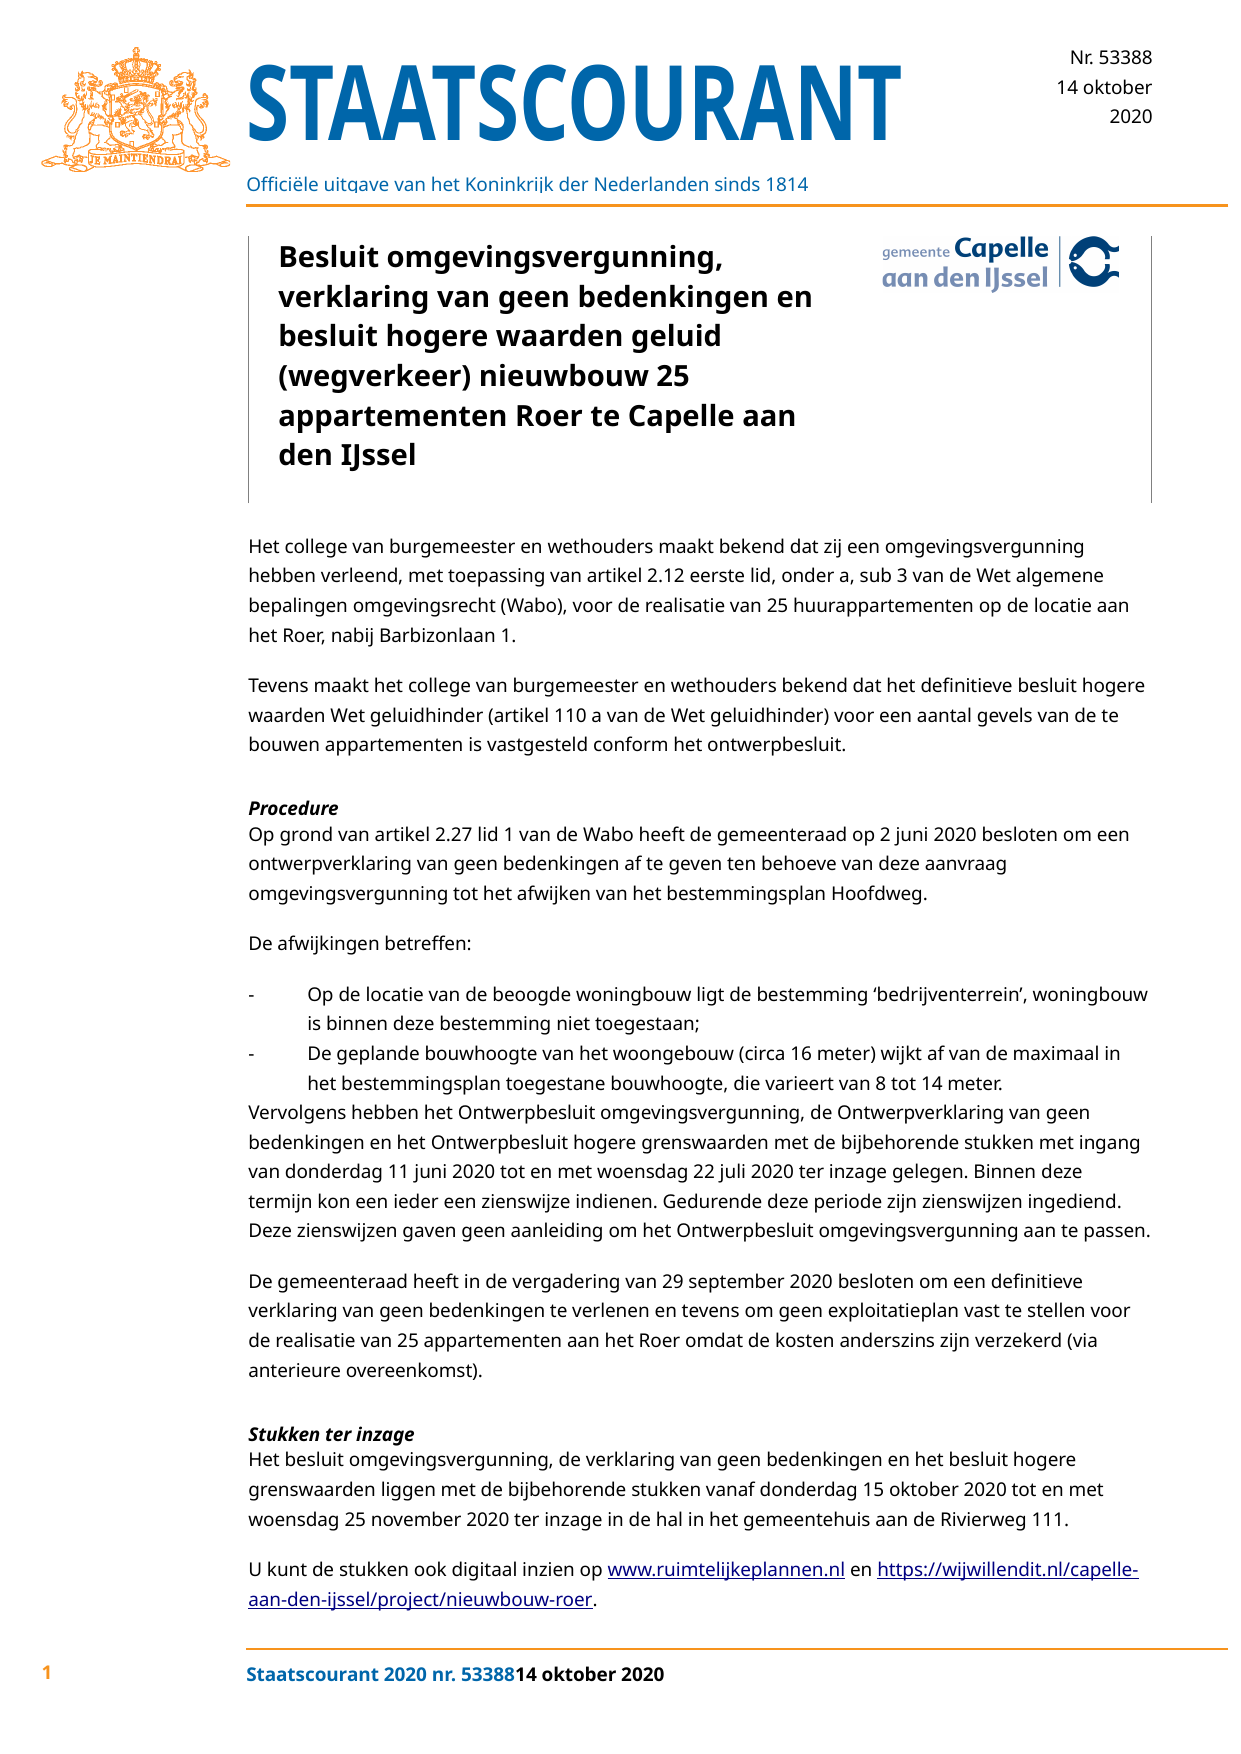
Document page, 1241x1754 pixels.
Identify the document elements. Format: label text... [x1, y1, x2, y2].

table_header [850, 236, 1151, 503]
list De geplande bouwhoogte van het woongebouw (circa 16 meter) wijkt af van de maximaal in het bestemmingsplan toegestane bouwhoogte, die varieert van 8 tot 14 meter. [248, 1040, 1152, 1096]
text De afwijkingen betreffen: [248, 931, 1152, 956]
text Stukken ter inzage [248, 1421, 1152, 1447]
table_header Besluit omgevingsvergunning, verklaring van geen bedenkingen en besluit hogere waarden geluid (wegverkeer) nieuwbouw 25 appartementen Roer te Capelle aan den IJssel [249, 236, 850, 503]
text Het college van burgemeester en wethouders maakt bekend dat zij een omgevingsvergunning hebben verleend, met toepassing van artikel 2.12 eerste lid, onder a, sub 3 van de Wet algemene bepalingen omgevingsrecht (Wabo), voor de realisatie van 25 huurappartementen op de locatie aan het Roer, nabij Barbizonlaan 1. [248, 533, 1152, 647]
picture [41, 47, 231, 172]
text De gemeenteraad heeft in de vergadering van 29 september 2020 besloten om een definitieve verklaring van geen bedenkingen te verlenen en tevens om geen exploitatieplan vast te stellen voor de realisatie van 25 appartementen aan het Roer omdat de kosten anderszins zijn verzekerd (via anterieure overeenkomst). [248, 1268, 1152, 1383]
text Op grond van artikel 2.27 lid 1 van de Wabo heeft de gemeenteraad op 2 juni 2020 besloten om een ontwerpverklaring van geen bedenkingen af te geven ten behoeve van deze aanvraag omgevingsvergunning tot het afwijken van het bestemmingsplan Hoofdweg. [248, 821, 1152, 906]
text Het besluit omgevingsvergunning, de verklaring van geen bedenkingen en het besluit hogere grenswaarden liggen met de bijbehorende stukken vanaf donderdag 15 oktober 2020 tot en met woensdag 25 november 2020 ter inzage in de hal in het gemeentehuis aan de Rivierweg 111. [248, 1447, 1152, 1531]
picture [882, 236, 1119, 293]
text Procedure [248, 795, 1152, 821]
list Op de locatie van de beoogde woningbouw ligt de bestemming ‘bedrijventerrein’, woningbouw is binnen deze bestemming niet toegestaan; [248, 981, 1152, 1036]
text Tevens maakt het college van burgemeester en wethouders bekend dat het definitieve besluit hogere waarden Wet geluidhinder (artikel 110 a van de Wet geluidhinder) voor een aantal gevels van de te bouwen appartementen is vastgesteld conform het ontwerpbesluit. [248, 672, 1152, 757]
text Vervolgens hebben het Ontwerpbesluit omgevingsvergunning, de Ontwerpverklaring van geen bedenkingen en het Ontwerpbesluit hogere grenswaarden met de bijbehorende stukken met ingang van donderdag 11 juni 2020 tot en met woensdag 22 juli 2020 ter inzage gelegen. Binnen deze termijn kon een ieder een zienswijze indienen. Gedurende deze periode zijn zienswijzen ingediend. Deze zienswijzen gaven geen aanleiding om het Ontwerpbesluit omgevingsvergunning aan te passen. [248, 1099, 1152, 1243]
text U kunt de stukken ook digitaal inzien op www.ruimtelijkeplannen.nl en https://wijwillendit.nl/capelle-aan-den-ijssel/project/nieuwbouw-roer. [248, 1556, 1152, 1611]
